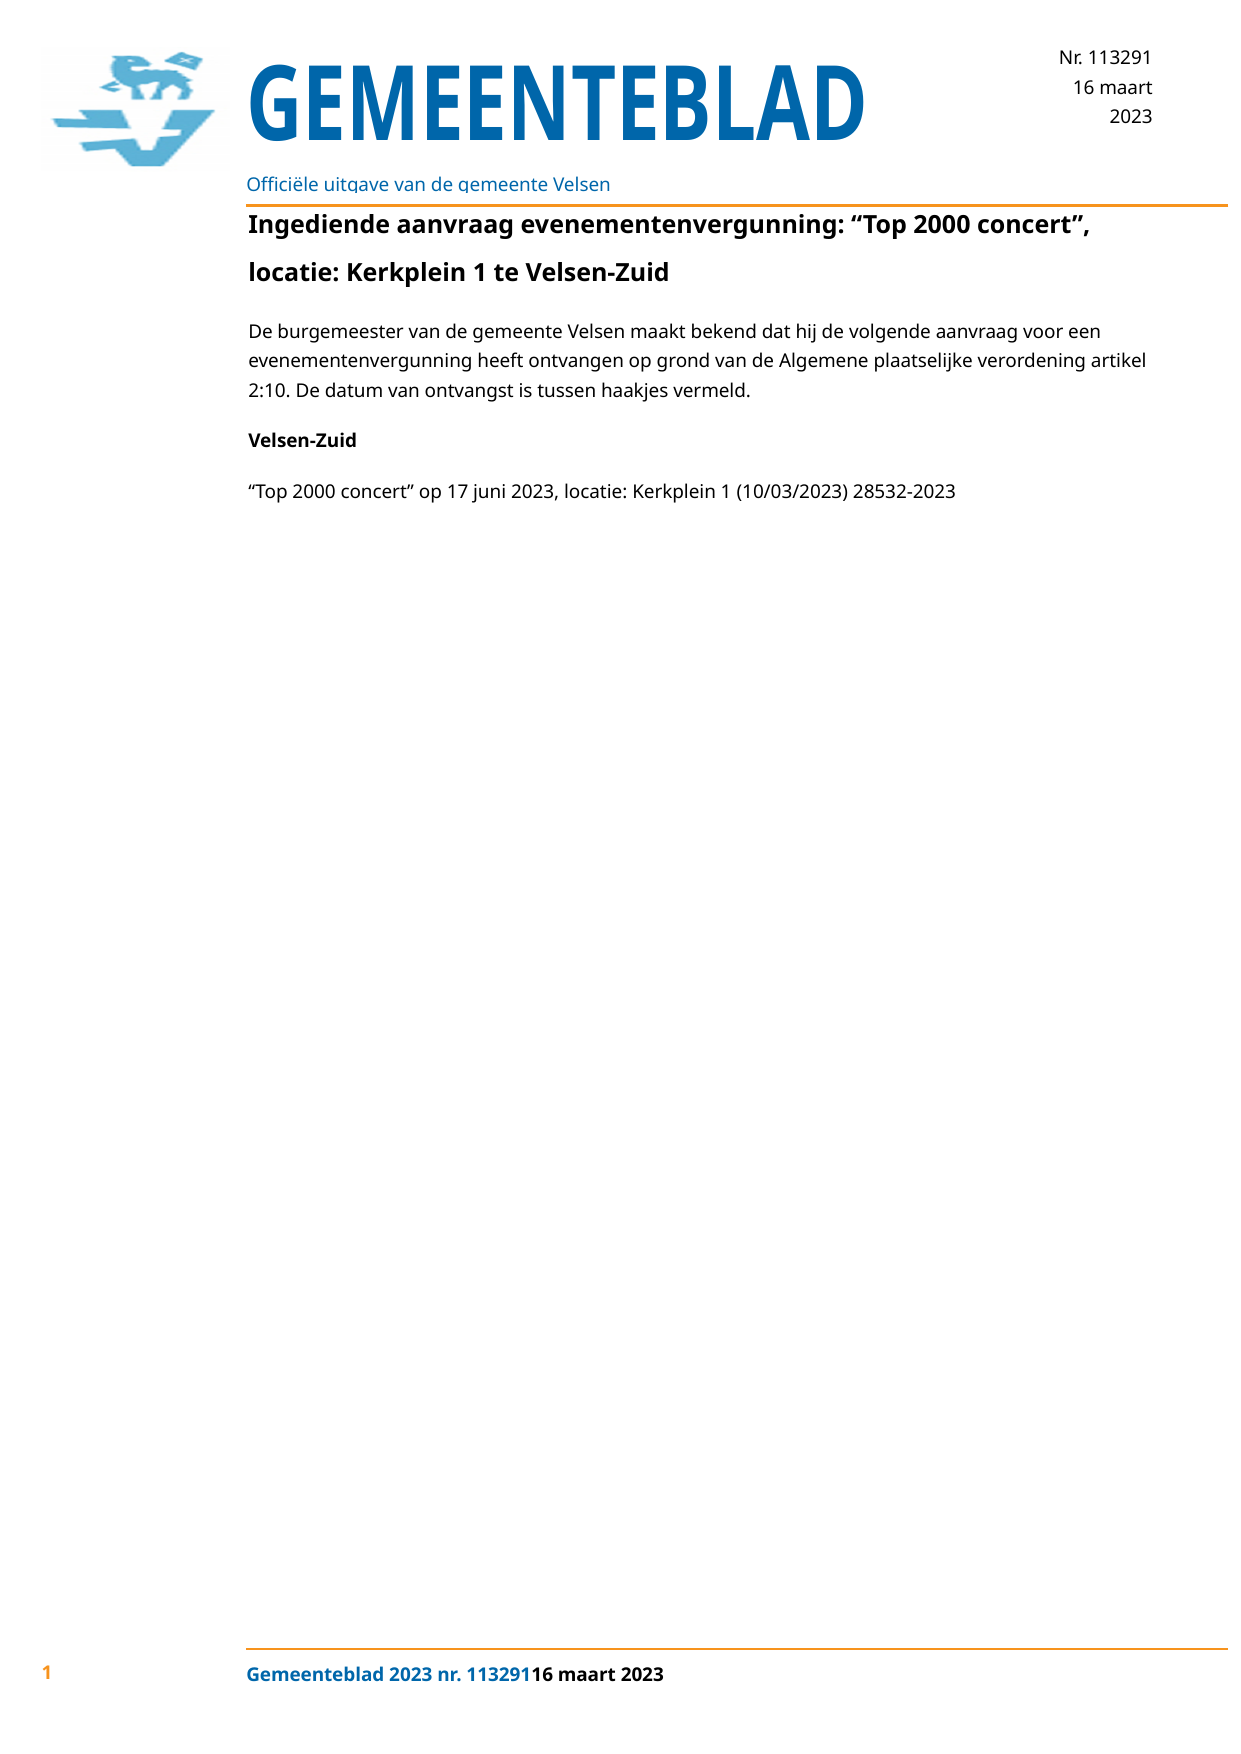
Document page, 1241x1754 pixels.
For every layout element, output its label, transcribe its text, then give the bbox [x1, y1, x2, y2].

text Ingediende aanvraag evenementenvergunning: “Top 2000 concert”, locatie: Kerkplein 1 te Velsen-Zuid [248, 207, 1152, 288]
text “Top 2000 concert” op 17 juni 2023, locatie: Kerkplein 1 (10/03/2023) 28532-2023 [248, 478, 1152, 504]
text Velsen-Zuid [248, 427, 1152, 453]
text De burgemeester van de gemeente Velsen maakt bekend dat hij de volgende aanvraag voor een evenementenvergunning heeft ontvangen op grond van de Algemene plaatselijke verordening artikel 2:10. De datum van ontvangst is tussen haakjes vermeld. [248, 318, 1152, 403]
picture [41, 47, 231, 172]
